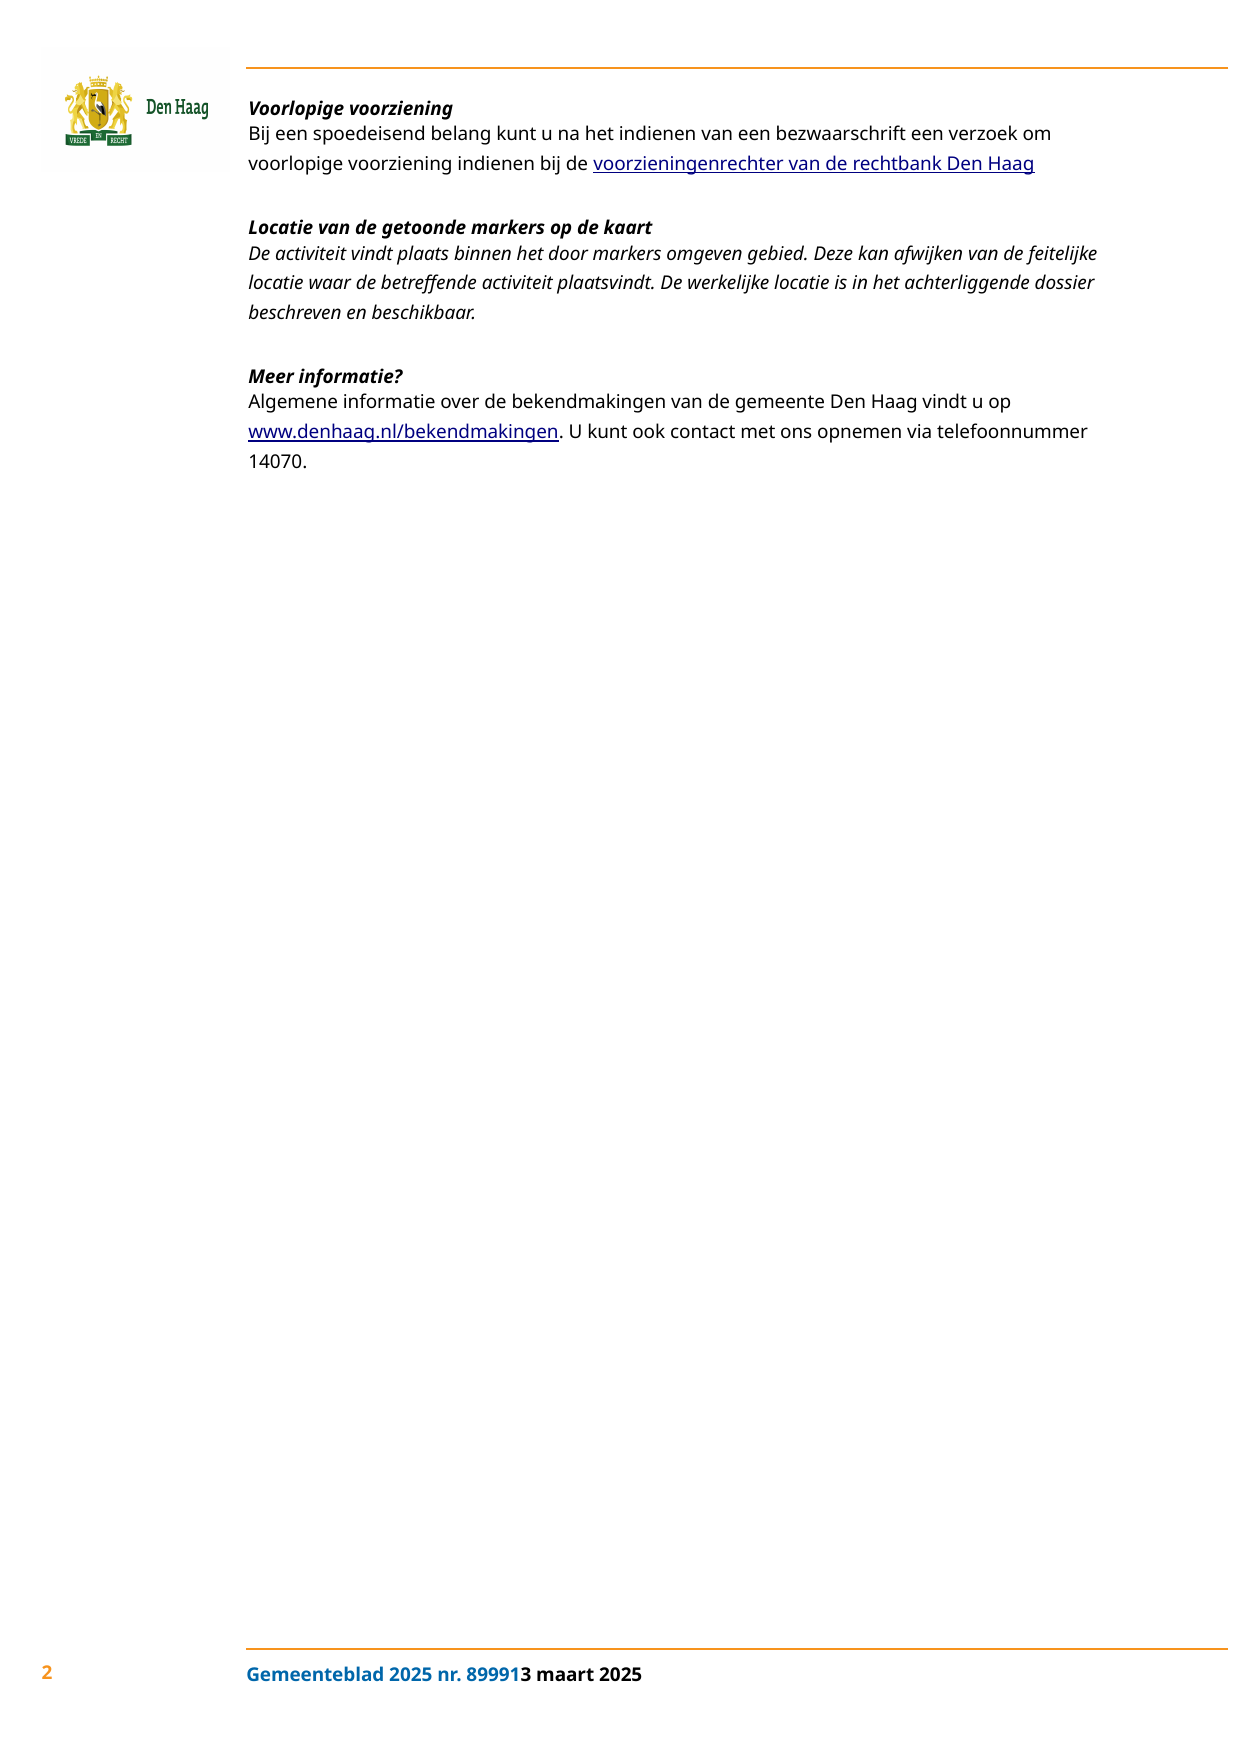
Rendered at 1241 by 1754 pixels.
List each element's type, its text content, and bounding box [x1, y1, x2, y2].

text Locatie van de getoonde markers op de kaart [248, 214, 1152, 240]
text Algemene informatie over de bekendmakingen van de gemeente Den Haag vindt u op www.denhaag.nl/bekendmakingen. U kunt ook contact met ons opnemen via telefoonnummer 14070. [248, 389, 1152, 473]
text Bij een spoedeisend belang kunt u na het indienen van een bezwaarschrift een verzoek om voorlopige voorziening indienen bij de voorzieningenrechter van de rechtbank Den Haag [248, 121, 1152, 176]
text Meer informatie? [248, 363, 1152, 389]
text Voorlopige voorziening [248, 95, 1152, 121]
text De activiteit vindt plaats binnen het door markers omgeven gebied. Deze kan afwijken van de feitelijke locatie waar de betreffende activiteit plaatsvindt. De werkelijke locatie is in het achterliggende dossier beschreven en beschikbaar. [248, 240, 1152, 325]
picture [41, 47, 231, 172]
